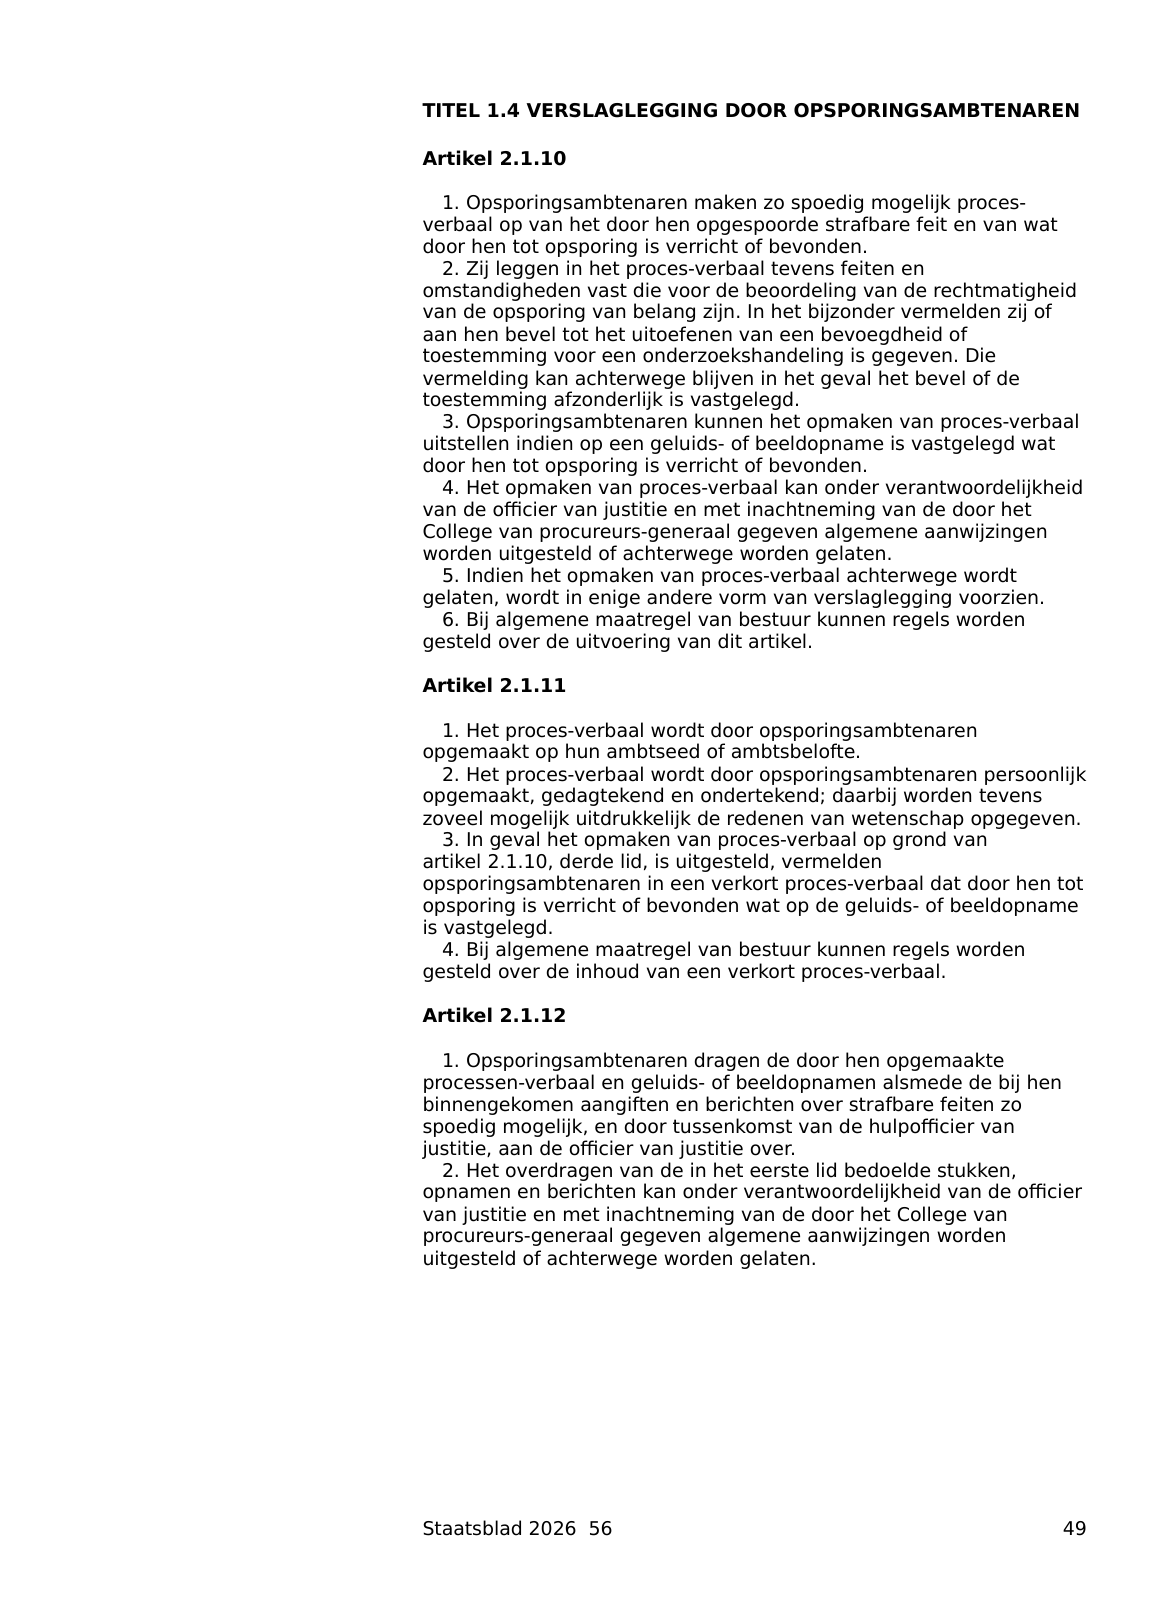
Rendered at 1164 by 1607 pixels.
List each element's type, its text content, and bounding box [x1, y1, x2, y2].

text 1. Opsporingsambtenaren dragen de door hen opgemaakte processen-verbaal en geluids- of beeldopnamen alsmede de bij hen binnengekomen aangiften en berichten over strafbare feiten zo spoedig mogelijk, en door tussenkomst van de hulpofficier van justitie, aan de officier van justitie over. [422, 1049, 1087, 1159]
text 4. Bij algemene maatregel van bestuur kunnen regels worden gesteld over de inhoud van een verkort proces-verbaal. [422, 939, 1087, 983]
text 3. Opsporingsambtenaren kunnen het opmaken van proces-verbaal uitstellen indien op een geluids- of beeldopname is vastgelegd wat door hen tot opsporing is verricht of bevonden. [422, 411, 1087, 477]
text 2. Zij leggen in het proces-verbaal tevens feiten en omstandigheden vast die voor de beoordeling van de rechtmatigheid van de opsporing van belang zijn. In het bijzonder vermelden zij of aan hen bevel tot het uitoefenen van een bevoegdheid of toestemming voor een onderzoekshandeling is gegeven. Die vermelding kan achterwege blijven in het geval het bevel of de toestemming afzonderlijk is vastgelegd. [422, 257, 1087, 411]
subtitle Artikel 2.1.12 [422, 1005, 1087, 1027]
text 2. Het proces-verbaal wordt door opsporingsambtenaren persoonlijk opgemaakt, gedagtekend en ondertekend; daarbij worden tevens zoveel mogelijk uitdrukkelijk de redenen van wetenschap opgegeven. [422, 763, 1087, 829]
text 5. Indien het opmaken van proces-verbaal achterwege wordt gelaten, wordt in enige andere vorm van verslaglegging voorzien. [422, 565, 1087, 609]
text 4. Het opmaken van proces-verbaal kan onder verantwoordelijkheid van de officier van justitie en met inachtneming van de door het College van procureurs-generaal gegeven algemene aanwijzingen worden uitgesteld of achterwege worden gelaten. [422, 477, 1087, 565]
subtitle Artikel 2.1.11 [422, 675, 1087, 697]
text 6. Bij algemene maatregel van bestuur kunnen regels worden gesteld over de uitvoering van dit artikel. [422, 609, 1087, 653]
text 2. Het overdragen van de in het eerste lid bedoelde stukken, opnamen en berichten kan onder verantwoordelijkheid van de officier van justitie en met inachtneming van de door het College van procureurs-generaal gegeven algemene aanwijzingen worden uitgesteld of achterwege worden gelaten. [422, 1159, 1087, 1269]
text 1. Het proces-verbaal wordt door opsporingsambtenaren opgemaakt op hun ambtseed of ambtsbelofte. [422, 719, 1087, 763]
text 3. In geval het opmaken van proces-verbaal op grond van artikel 2.1.10, derde lid, is uitgesteld, vermelden opsporingsambtenaren in een verkort proces-verbaal dat door hen tot opsporing is verricht of bevonden wat op de geluids- of beeldopname is vastgelegd. [422, 829, 1087, 939]
subtitle TITEL 1.4 VERSLAGLEGGING DOOR OPSPORINGSAMBTENAREN [422, 100, 1087, 122]
subtitle Artikel 2.1.10 [422, 147, 1087, 169]
text 1. Opsporingsambtenaren maken zo spoedig mogelijk proces-verbaal op van het door hen opgespoorde strafbare feit en van wat door hen tot opsporing is verricht of bevonden. [422, 192, 1087, 257]
